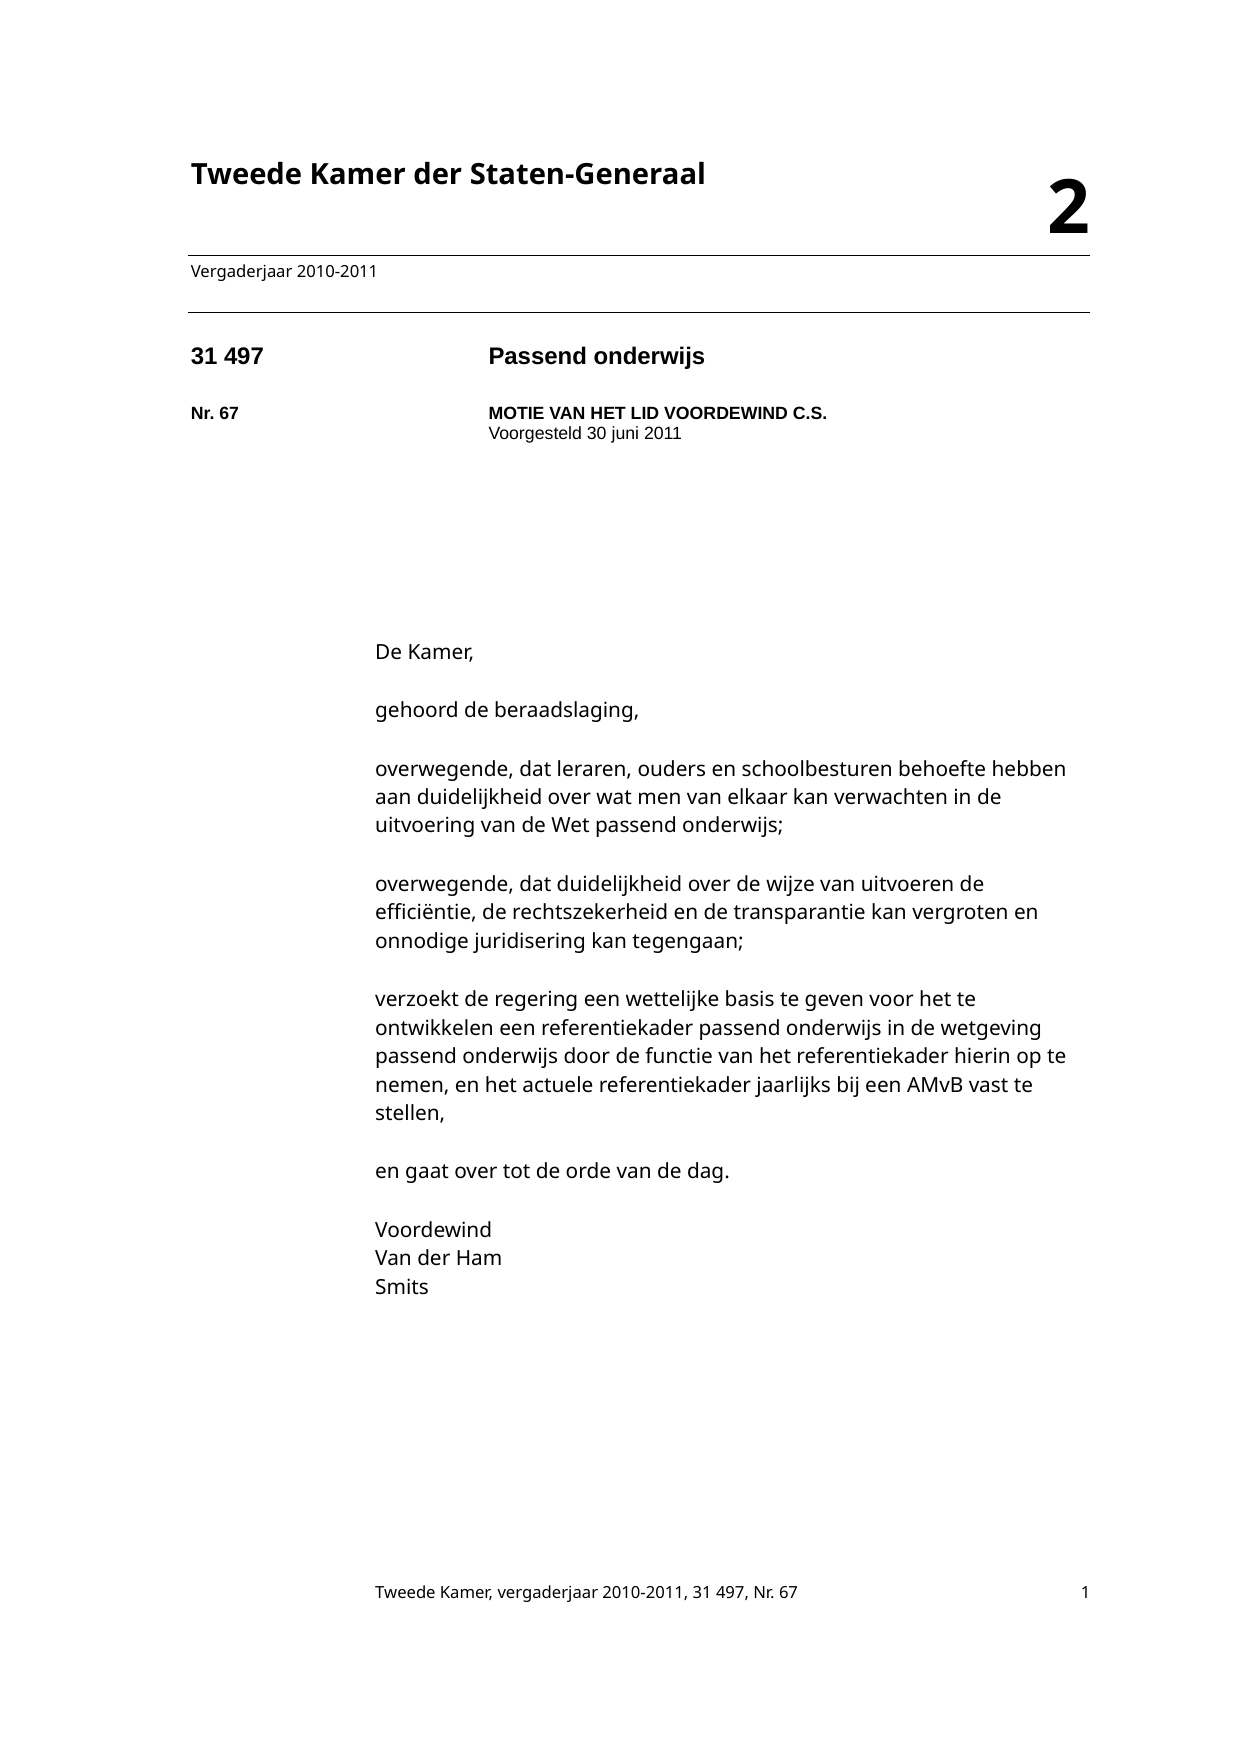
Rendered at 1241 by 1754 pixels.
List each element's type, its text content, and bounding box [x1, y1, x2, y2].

text Van der Ham [375, 1243, 1090, 1272]
table_cell Nr. 67 [188, 399, 485, 518]
table_cell Passend onderwijs [485, 339, 1090, 399]
table_cell MOTIE VAN HET LID VOORDEWIND C.S. Voorgesteld 30 juni 2011 [485, 399, 1090, 518]
text overwegende, dat duidelijkheid over de wijze van uitvoeren de efficiëntie, de rechtszekerheid en de transparantie kan vergroten en onnodige juridisering kan tegengaan; [375, 869, 1090, 954]
text en gaat over tot de orde van de dag. [375, 1157, 1090, 1185]
table_cell 31 497 [188, 339, 485, 399]
table_cell [188, 313, 485, 339]
table_header 2 [910, 150, 1090, 255]
text Voordewind [375, 1215, 1090, 1243]
text Smits [375, 1272, 1090, 1300]
text gehoord de beraadslaging, [375, 695, 1090, 724]
table_cell [485, 256, 1090, 312]
text verzoekt de regering een wettelijke basis te geven voor het te ontwikkelen een referentiekader passend onderwijs in de wetgeving passend onderwijs door de functie van het referentiekader hierin op te nemen, en het actuele referentiekader jaarlijks bij een AMvB vast te stellen, [375, 984, 1090, 1127]
table_header Tweede Kamer der Staten-Generaal [188, 150, 909, 255]
table_cell Vergaderjaar 2010-2011 [188, 256, 485, 312]
table_cell [485, 313, 1090, 339]
text overwegende, dat leraren, ouders en schoolbesturen behoefte hebben aan duidelijkheid over wat men van elkaar kan verwachten in de uitvoering van de Wet passend onderwijs; [375, 754, 1090, 839]
text De Kamer, [375, 637, 1090, 665]
